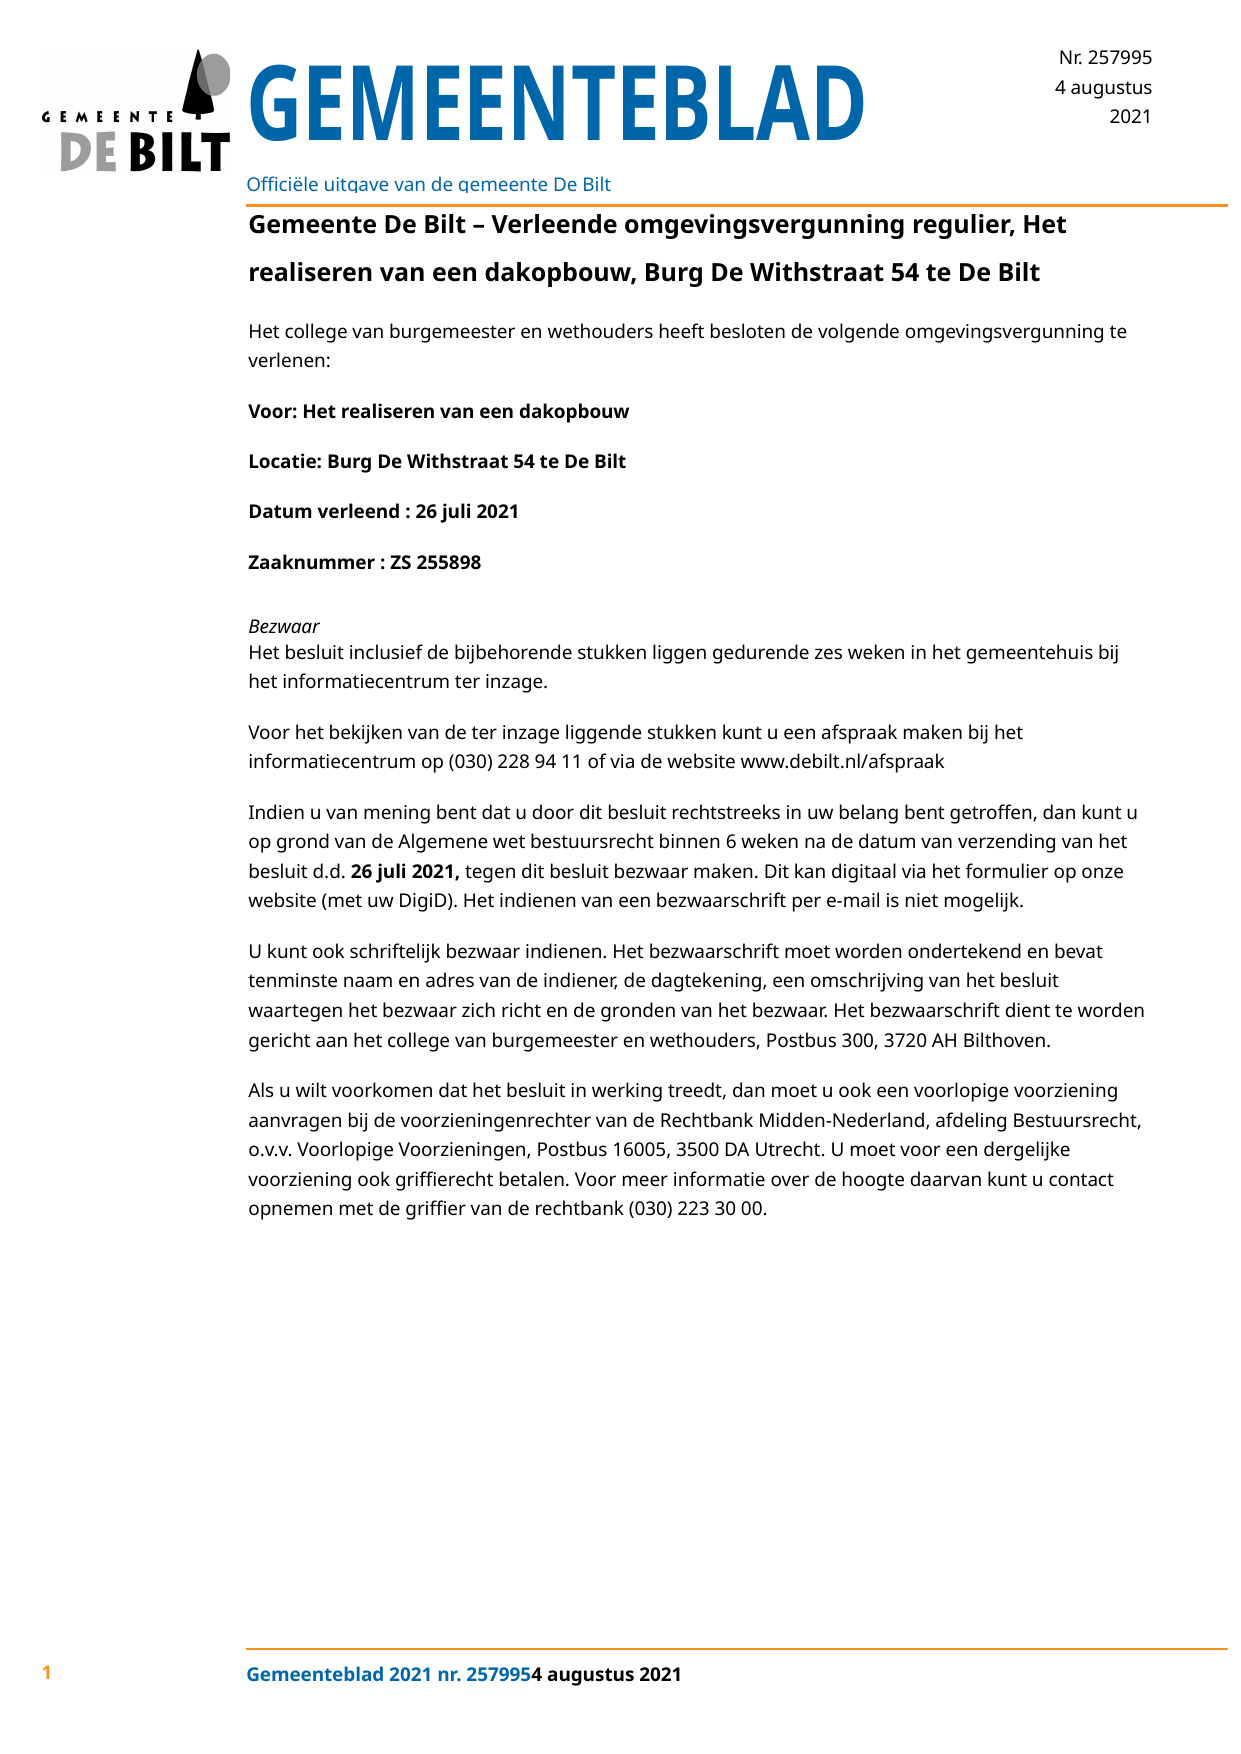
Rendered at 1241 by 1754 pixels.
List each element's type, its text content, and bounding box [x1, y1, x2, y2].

picture [41, 47, 231, 172]
text U kunt ook schriftelijk bezwaar indienen. Het bezwaarschrift moet worden ondertekend en bevat tenminste naam en adres van de indiener, de dagtekening, een omschrijving van het besluit waartegen het bezwaar zich richt en de gronden van het bezwaar. Het bezwaarschrift dient te worden gericht aan het college van burgemeester en wethouders, Postbus 300, 3720 AH Bilthoven. [248, 938, 1152, 1052]
text Het college van burgemeester en wethouders heeft besloten de volgende omgevingsvergunning te verlenen: [248, 318, 1152, 373]
text Indien u van mening bent dat u door dit besluit rechtstreeks in uw belang bent getroffen, dan kunt u op grond van de Algemene wet bestuursrecht binnen 6 weken na de datum van verzending van het besluit d.d. 26 juli 2021, tegen dit besluit bezwaar maken. Dit kan digitaal via het formulier op onze website (met uw DigiD). Het indienen van een bezwaarschrift per e-mail is niet mogelijk. [248, 799, 1152, 913]
text Als u wilt voorkomen dat het besluit in werking treedt, dan moet u ook een voorlopige voorziening aanvragen bij de voorzieningenrechter van de Rechtbank Midden-Nederland, afdeling Bestuursrecht, o.v.v. Voorlopige Voorzieningen, Postbus 16005, 3500 DA Utrecht. U moet voor een dergelijke voorziening ook griffierecht betalen. Voor meer informatie over de hoogte daarvan kunt u contact opnemen met de griffier van de rechtbank (030) 223 30 00. [248, 1077, 1152, 1221]
text Zaaknummer : ZS 255898 [248, 549, 1152, 575]
text Voor: Het realiseren van een dakopbouw [248, 398, 1152, 424]
text Het besluit inclusief de bijbehorende stukken liggen gedurende zes weken in het gemeentehuis bij het informatiecentrum ter inzage. [248, 639, 1152, 694]
text Locatie: Burg De Withstraat 54 te De Bilt [248, 448, 1152, 474]
text Bezwaar [248, 613, 1152, 639]
text Datum verleend : 26 juli 2021 [248, 499, 1152, 524]
text Voor het bekijken van de ter inzage liggende stukken kunt u een afspraak maken bij het informatiecentrum op (030) 228 94 11 of via de website www.debilt.nl/afspraak [248, 719, 1152, 774]
text Gemeente De Bilt – Verleende omgevingsvergunning regulier, Het realiseren van een dakopbouw, Burg De Withstraat 54 te De Bilt [248, 207, 1152, 288]
